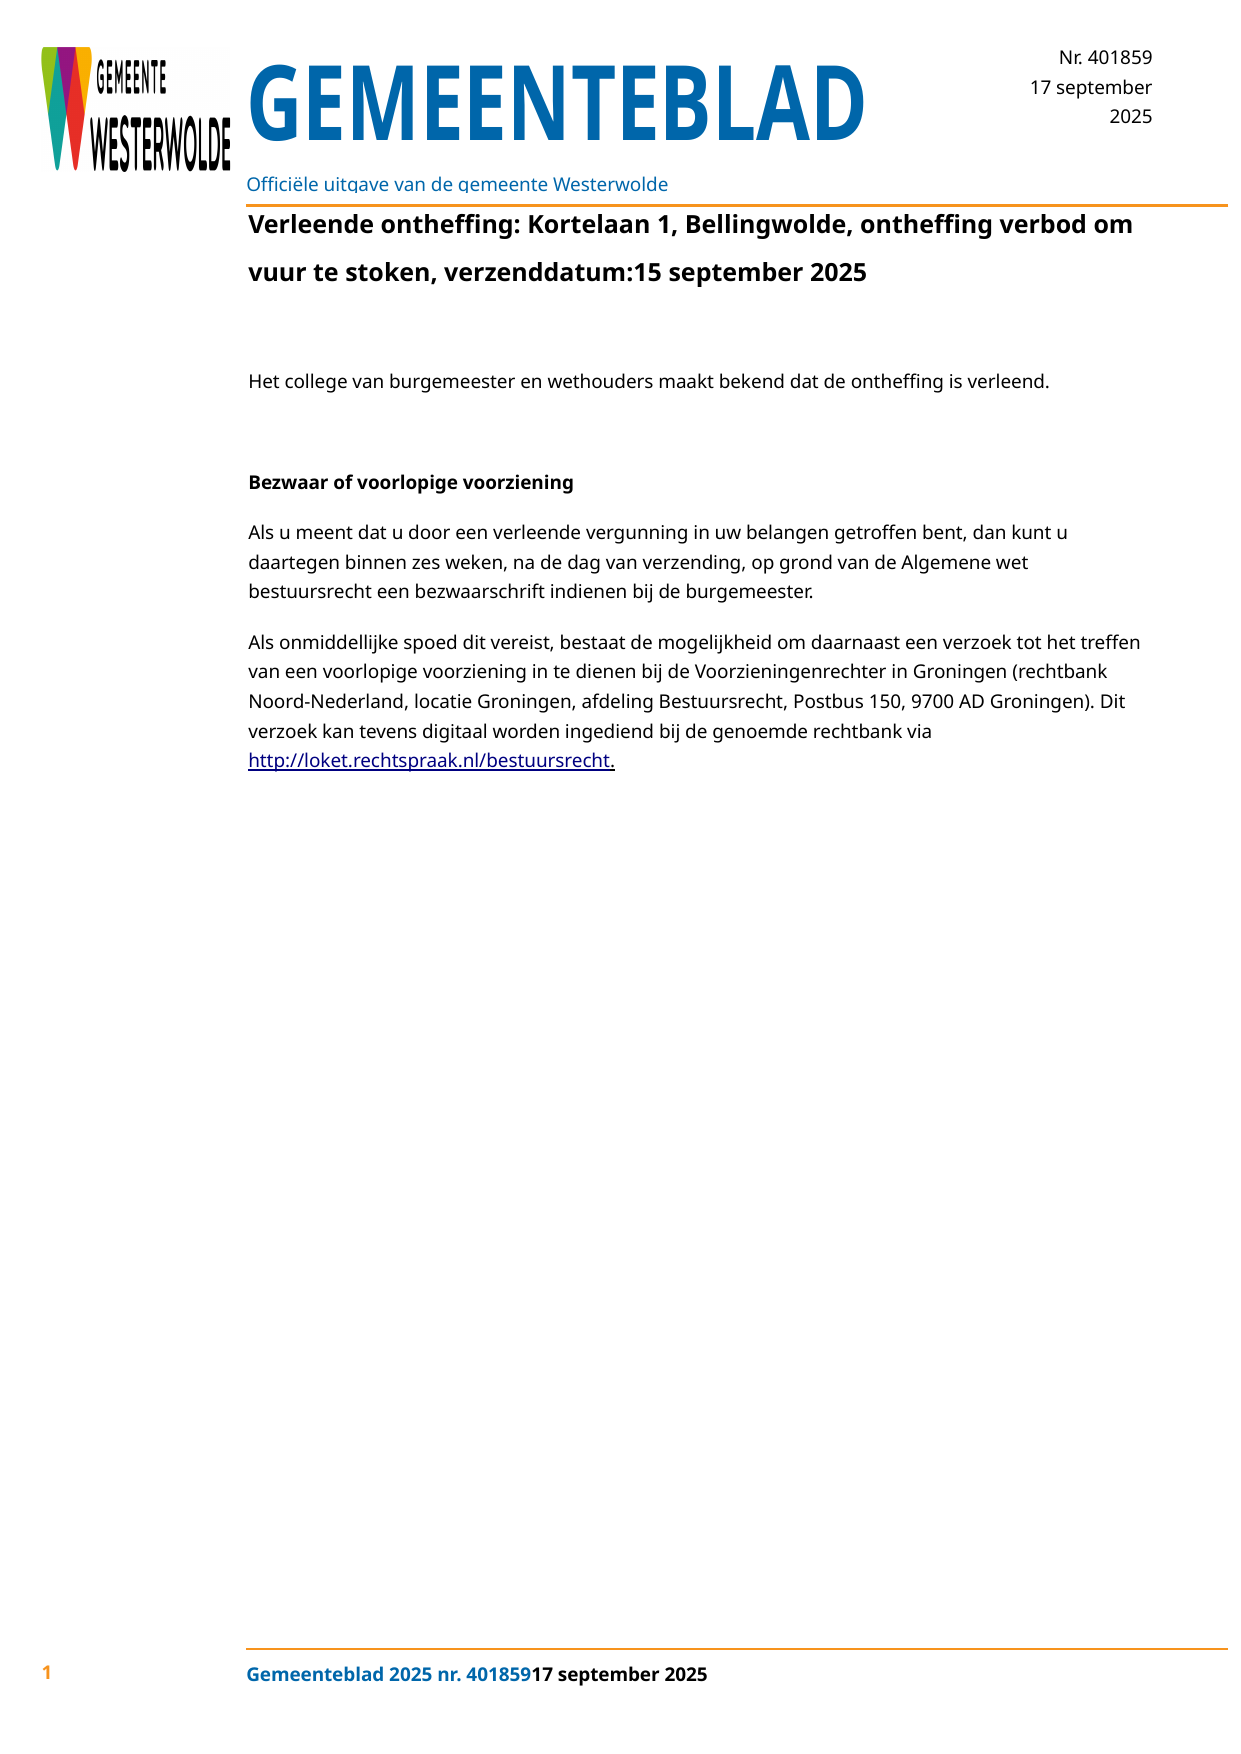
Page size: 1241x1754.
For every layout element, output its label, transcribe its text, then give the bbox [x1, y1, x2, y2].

text Het college van burgemeester en wethouders maakt bekend dat de ontheffing is verleend. [248, 368, 1152, 394]
picture [41, 47, 231, 172]
text Bezwaar of voorlopige voorziening [248, 469, 1152, 495]
text Verleende ontheffing: Kortelaan 1, Bellingwolde, ontheffing verbod om vuur te stoken, verzenddatum:15 september 2025 [248, 207, 1152, 288]
text Als u meent dat u door een verleende vergunning in uw belangen getroffen bent, dan kunt u daartegen binnen zes weken, na de dag van verzending, op grond van de Algemene wet bestuursrecht een bezwaarschrift indienen bij de burgemeester. [248, 519, 1152, 604]
text Als onmiddellijke spoed dit vereist, bestaat de mogelijkheid om daarnaast een verzoek tot het treffen van een voorlopige voorziening in te dienen bij de Voorzieningenrechter in Groningen (rechtbank Noord-Nederland, locatie Groningen, afdeling Bestuursrecht, Postbus 150, 9700 AD Groningen). Dit verzoek kan tevens digitaal worden ingediend bij de genoemde rechtbank via http://loket.rechtspraak.nl/bestuursrecht. [248, 629, 1152, 773]
